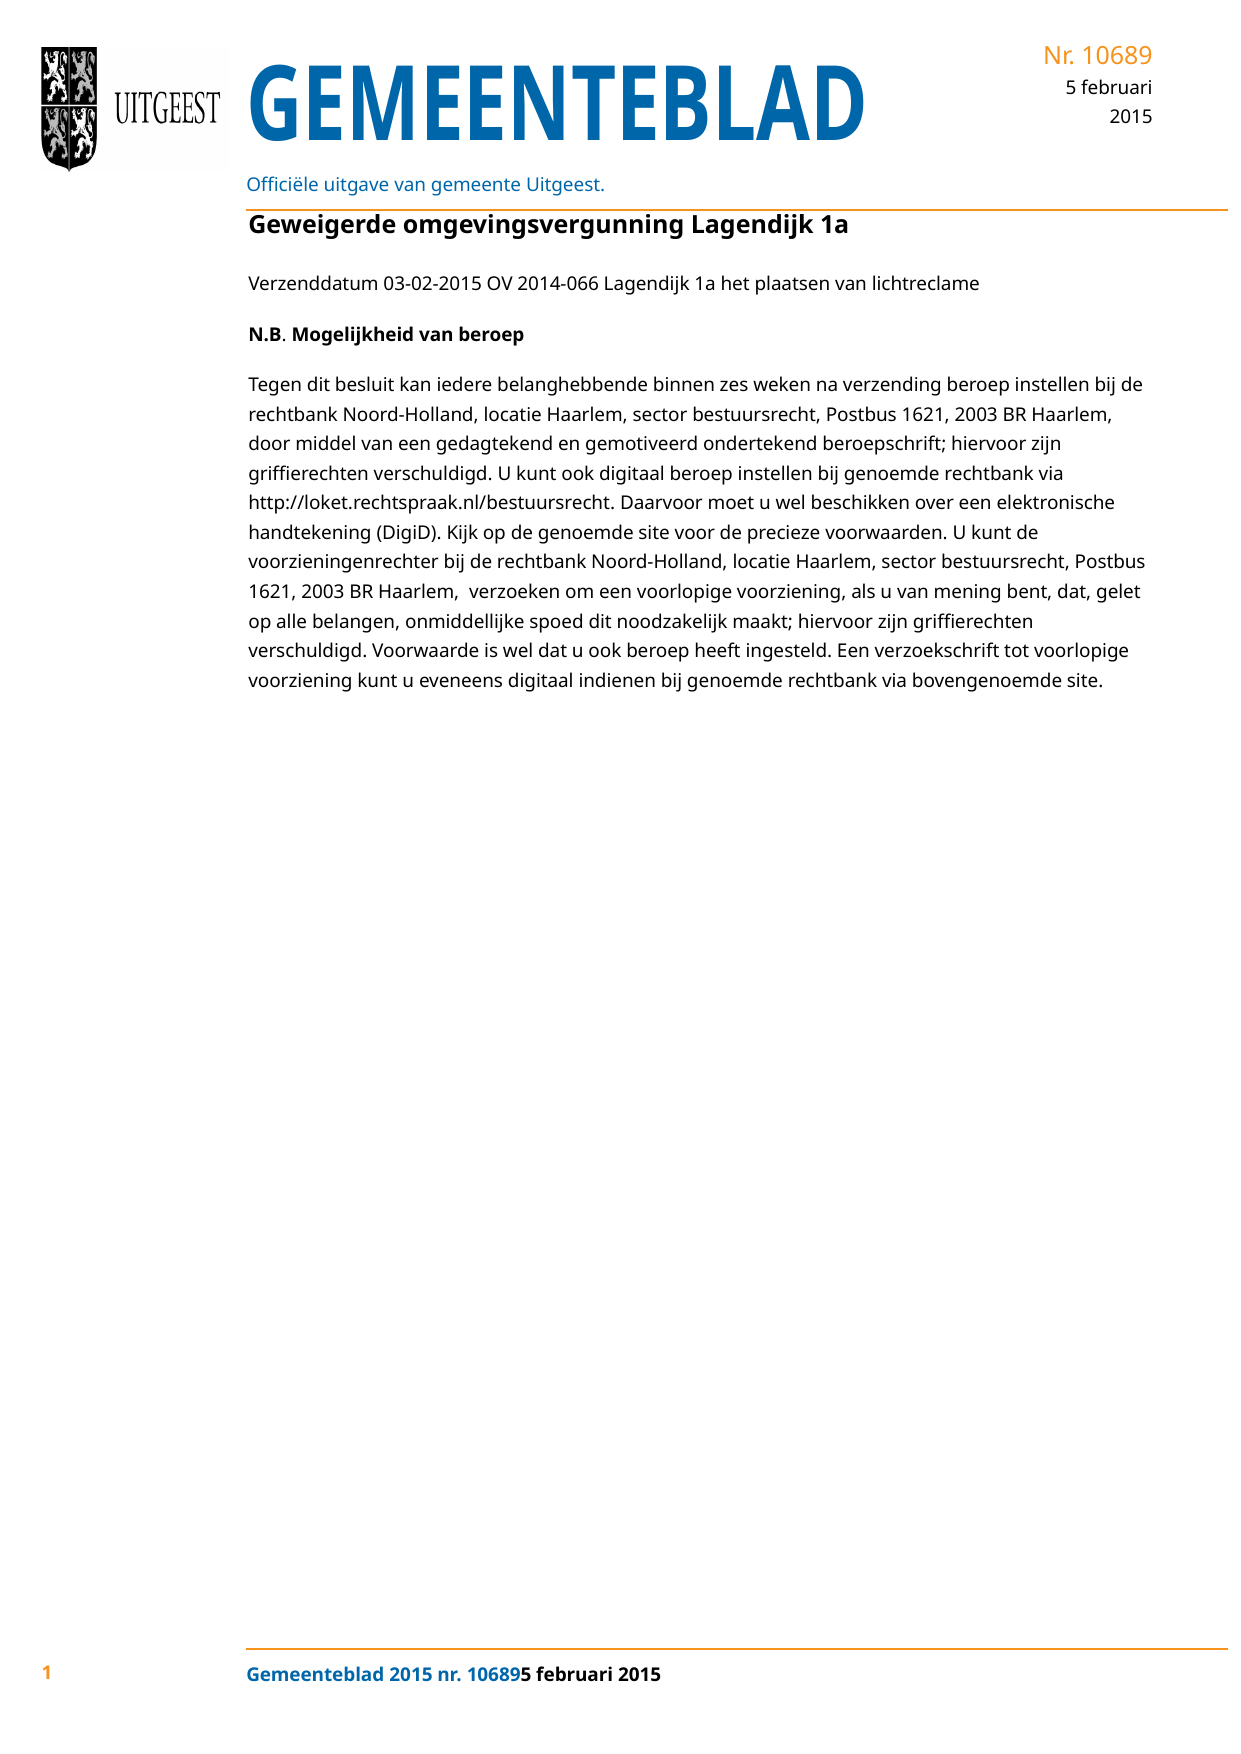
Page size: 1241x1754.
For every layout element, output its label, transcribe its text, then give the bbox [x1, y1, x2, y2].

text Geweigerde omgevingsvergunning Lagendijk 1a [248, 211, 1152, 241]
picture [41, 47, 231, 172]
text Tegen dit besluit kan iedere belanghebbende binnen zes weken na verzending beroep instellen bij de rechtbank Noord-Holland, locatie Haarlem, sector bestuursrecht, Postbus 1621, 2003 BR Haarlem, door middel van een gedagtekend en gemoti­veerd ondertekend beroepschrift; hiervoor zijn griffierechten ver­schuldigd. U kunt ook digitaal beroep instellen bij genoemde rechtbank via http://loket.rechtspraak.nl/bestuursrecht. Daarvoor moet u wel beschikken over een elektronische handtekening (DigiD). Kijk op de genoemde site voor de precieze voorwaarden. U kunt de voorzieningenrechter bij de rechtbank Noord-Holland, locatie Haarlem, sector bestuursrecht, Postbus 1621, 2003 BR Haarlem, verzoeken om een voorlopige voorziening, als u van mening bent, dat, gelet op alle belangen, onmiddellijke spoed dit noodzakelijk maakt; hiervoor zijn griffierechten verschuldigd. Voorwaarde is wel dat u ook beroep heeft ingesteld. Een verzoekschrift tot voorlopige voorziening kunt u eveneens digitaal indienen bij genoemde rechtbank via bovengenoemde site. [248, 371, 1152, 693]
text N.B. Mogelijkheid van beroep [248, 321, 1152, 346]
text Verzenddatum 03-02-2015 OV 2014-066 Lagendijk 1a het plaatsen van lichtreclame [248, 270, 1152, 296]
